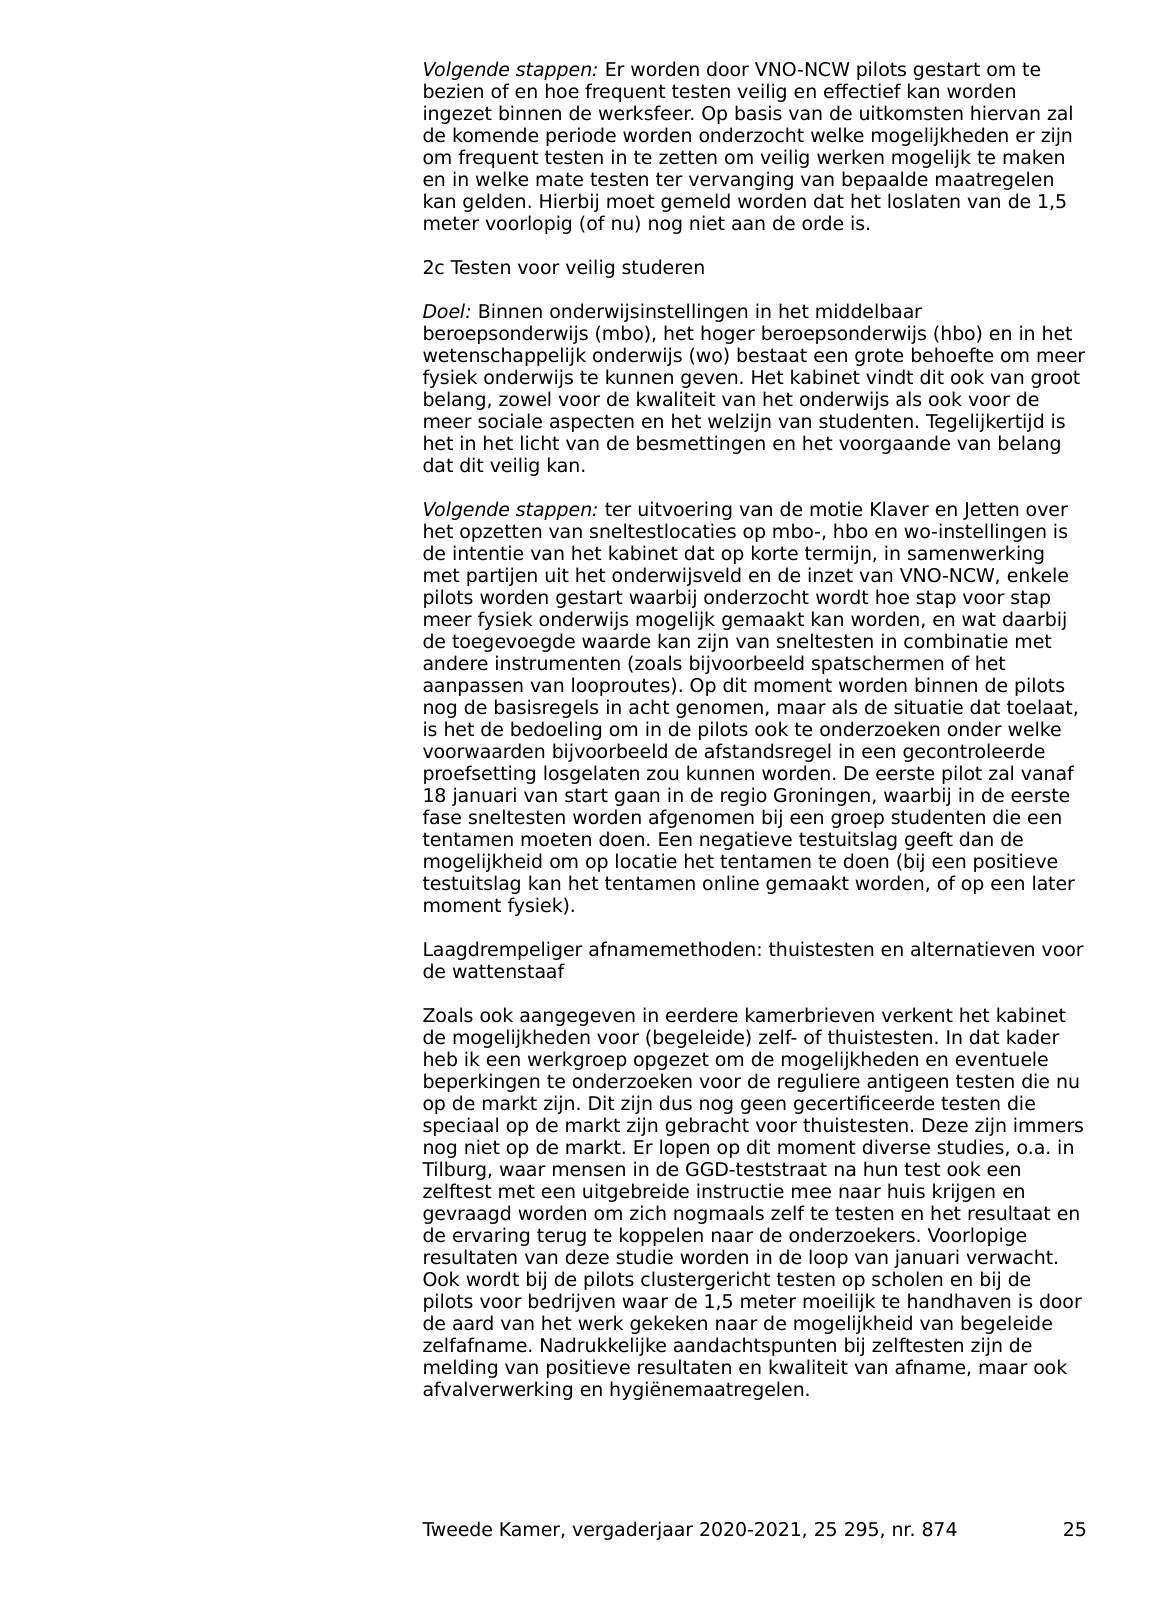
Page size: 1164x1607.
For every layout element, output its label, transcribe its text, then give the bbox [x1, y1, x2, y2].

text Zoals ook aangegeven in eerdere kamerbrieven verkent het kabinet de mogelijkheden voor (begeleide) zelf- of thuistesten. In dat kader heb ik een werkgroep opgezet om de mogelijkheden en eventuele beperkingen te onderzoeken voor de reguliere antigeen testen die nu op de markt zijn. Dit zijn dus nog geen gecertificeerde testen die speciaal op de markt zijn gebracht voor thuistesten. Deze zijn immers nog niet op de markt. Er lopen op dit moment diverse studies, o.a. in Tilburg, waar mensen in de GGD-teststraat na hun test ook een zelftest met een uitgebreide instructie mee naar huis krijgen en gevraagd worden om zich nogmaals zelf te testen en het resultaat en de ervaring terug te koppelen naar de onderzoekers. Voorlopige resultaten van deze studie worden in de loop van januari verwacht. Ook wordt bij de pilots clustergericht testen op scholen en bij de pilots voor bedrijven waar de 1,5 meter moeilijk te handhaven is door de aard van het werk gekeken naar de mogelijkheid van begeleide zelfafname. Nadrukkelijke aandachtspunten bij zelftesten zijn de melding van positieve resultaten en kwaliteit van afname, maar ook afvalverwerking en hygiënemaatregelen. [422, 1005, 1087, 1401]
text Doel: Binnen onderwijsinstellingen in het middelbaar beroepsonderwijs (mbo), het hoger beroepsonderwijs (hbo) en in het wetenschappelijk onderwijs (wo) bestaat een grote behoefte om meer fysiek onderwijs te kunnen geven. Het kabinet vindt dit ook van groot belang, zowel voor de kwaliteit van het onderwijs als ook voor de meer sociale aspecten en het welzijn van studenten. Tegelijkertijd is het in het licht van de besmettingen en het voorgaande van belang dat dit veilig kan. [422, 301, 1087, 477]
text Volgende stappen: ter uitvoering van de motie Klaver en Jetten over het opzetten van sneltestlocaties op mbo-, hbo en wo-instellingen is de intentie van het kabinet dat op korte termijn, in samenwerking met partijen uit het onderwijsveld en de inzet van VNO-NCW, enkele pilots worden gestart waarbij onderzocht wordt hoe stap voor stap meer fysiek onderwijs mogelijk gemaakt kan worden, en wat daarbij de toegevoegde waarde kan zijn van sneltesten in combinatie met andere instrumenten (zoals bijvoorbeeld spatschermen of het aanpassen van looproutes). Op dit moment worden binnen de pilots nog de basisregels in acht genomen, maar als de situatie dat toelaat, is het de bedoeling om in de pilots ook te onderzoeken onder welke voorwaarden bijvoorbeeld de afstandsregel in een gecontroleerde proefsetting losgelaten zou kunnen worden. De eerste pilot zal vanaf 18 januari van start gaan in de regio Groningen, waarbij in de eerste fase sneltesten worden afgenomen bij een groep studenten die een tentamen moeten doen. Een negatieve testuitslag geeft dan de mogelijkheid om op locatie het tentamen te doen (bij een positieve testuitslag kan het tentamen online gemaakt worden, of op een later moment fysiek). [422, 499, 1087, 917]
subtitle 2c Testen voor veilig studeren [422, 257, 1087, 279]
subtitle Laagdrempeliger afnamemethoden: thuistesten en alternatieven voor de wattenstaaf [422, 939, 1087, 983]
text Volgende stappen: Er worden door VNO-NCW pilots gestart om te bezien of en hoe frequent testen veilig en effectief kan worden ingezet binnen de werksfeer. Op basis van de uitkomsten hiervan zal de komende periode worden onderzocht welke mogelijkheden er zijn om frequent testen in te zetten om veilig werken mogelijk te maken en in welke mate testen ter vervanging van bepaalde maatregelen kan gelden. Hierbij moet gemeld worden dat het loslaten van de 1,5 meter voorlopig (of nu) nog niet aan de orde is. [422, 59, 1087, 235]
